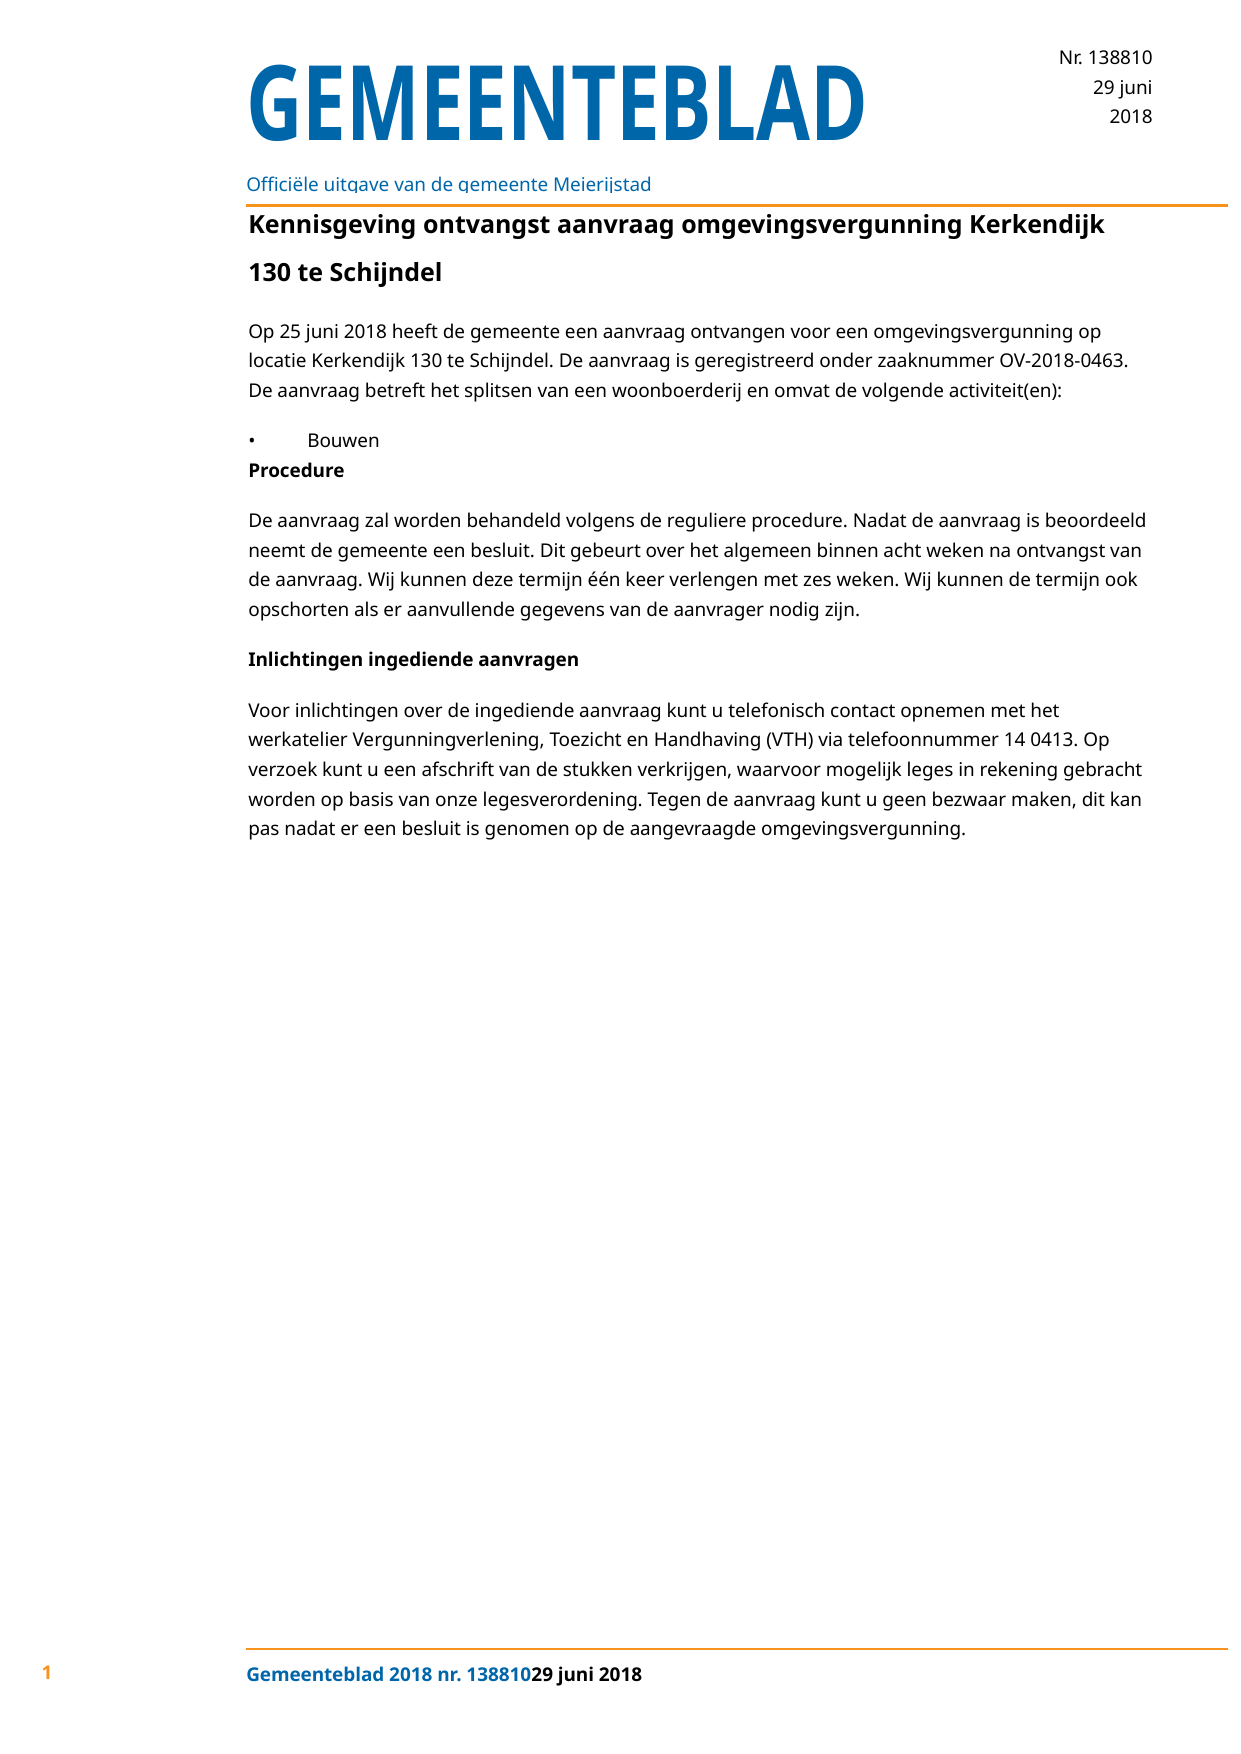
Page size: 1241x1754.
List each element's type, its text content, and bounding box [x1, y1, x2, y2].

text Op 25 juni 2018 heeft de gemeente een aanvraag ontvangen voor een omgevingsvergunning op locatie Kerkendijk 130 te Schijndel. De aanvraag is geregistreerd onder zaaknummer OV-2018-0463. De aanvraag betreft het splitsen van een woonboerderij en omvat de volgende activiteit(en): [248, 318, 1152, 403]
text Inlichtingen ingediende aanvragen [248, 647, 1152, 672]
text Voor inlichtingen over de ingediende aanvraag kunt u telefonisch contact opnemen met het werkatelier Vergunningverlening, Toezicht en Handhaving (VTH) via telefoonnummer 14 0413. Op verzoek kunt u een afschrift van de stukken verkrijgen, waarvoor mogelijk leges in rekening gebracht worden op basis van onze legesverordening. Tegen de aanvraag kunt u geen bezwaar maken, dit kan pas nadat er een besluit is genomen op de aangevraagde omgevingsvergunning. [248, 697, 1152, 841]
text De aanvraag zal worden behandeld volgens de reguliere procedure. Nadat de aanvraag is beoordeeld neemt de gemeente een besluit. Dit gebeurt over het algemeen binnen acht weken na ontvangst van de aanvraag. Wij kunnen deze termijn één keer verlengen met zes weken. Wij kunnen de termijn ook opschorten als er aanvullende gegevens van de aanvrager nodig zijn. [248, 507, 1152, 622]
text Kennisgeving ontvangst aanvraag omgevingsvergunning Kerkendijk 130 te Schijndel [248, 207, 1152, 288]
text Procedure [248, 457, 1152, 483]
picture [41, 47, 231, 172]
list Bouwen [248, 427, 1152, 453]
